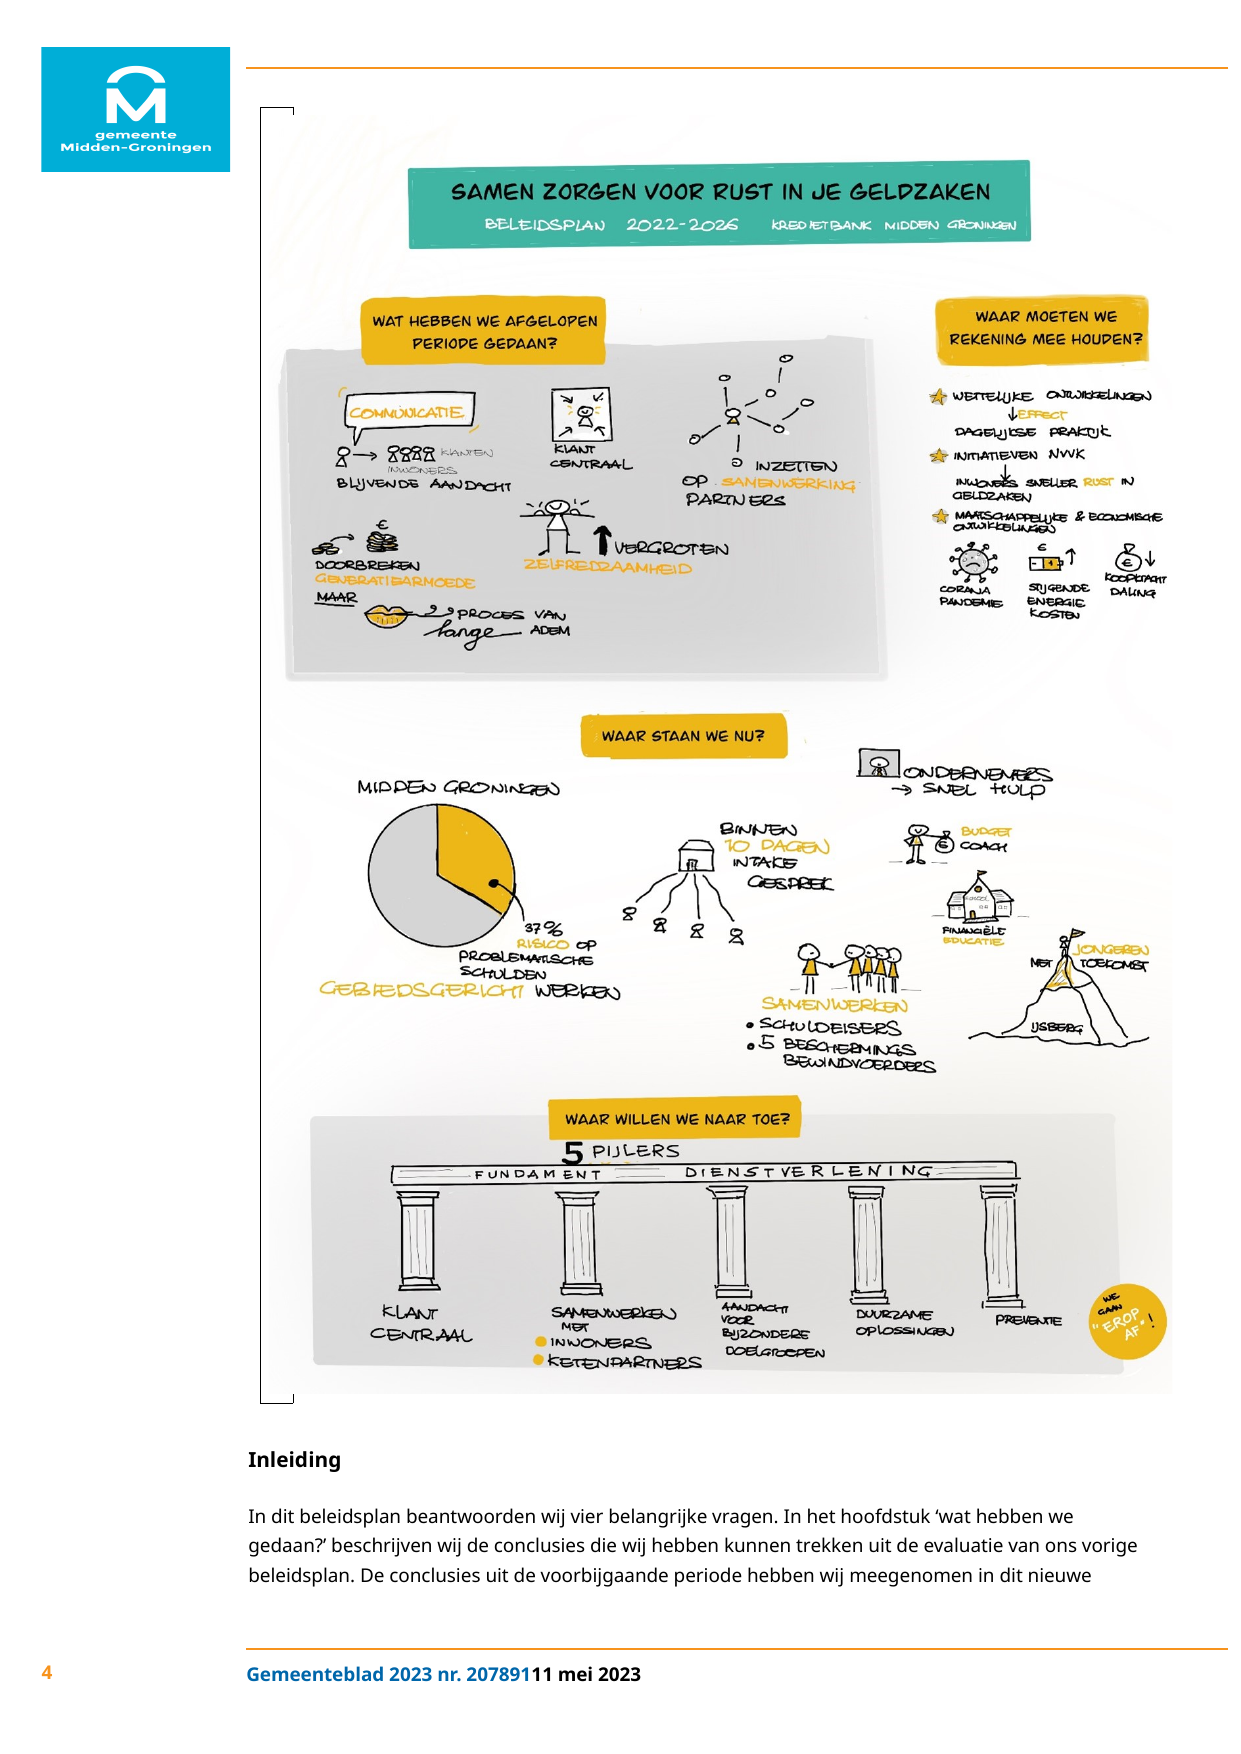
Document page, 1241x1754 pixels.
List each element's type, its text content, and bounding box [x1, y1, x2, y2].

picture [268, 115, 1173, 1394]
picture [107, 89, 165, 122]
text Inleiding [248, 1445, 1152, 1473]
picture [108, 66, 164, 82]
picture [184, 146, 190, 153]
text In dit beleidsplan beantwoorden wij vier belangrijke vragen. In het hoofdstuk ‘wat hebben we gedaan?’ beschrijven wij de conclusies die wij hebben kunnen trekken uit de evaluatie van ons vorige beleidsplan. De conclusies uit de voorbijgaande periode hebben wij meegenomen in dit nieuwe [248, 1503, 1152, 1588]
